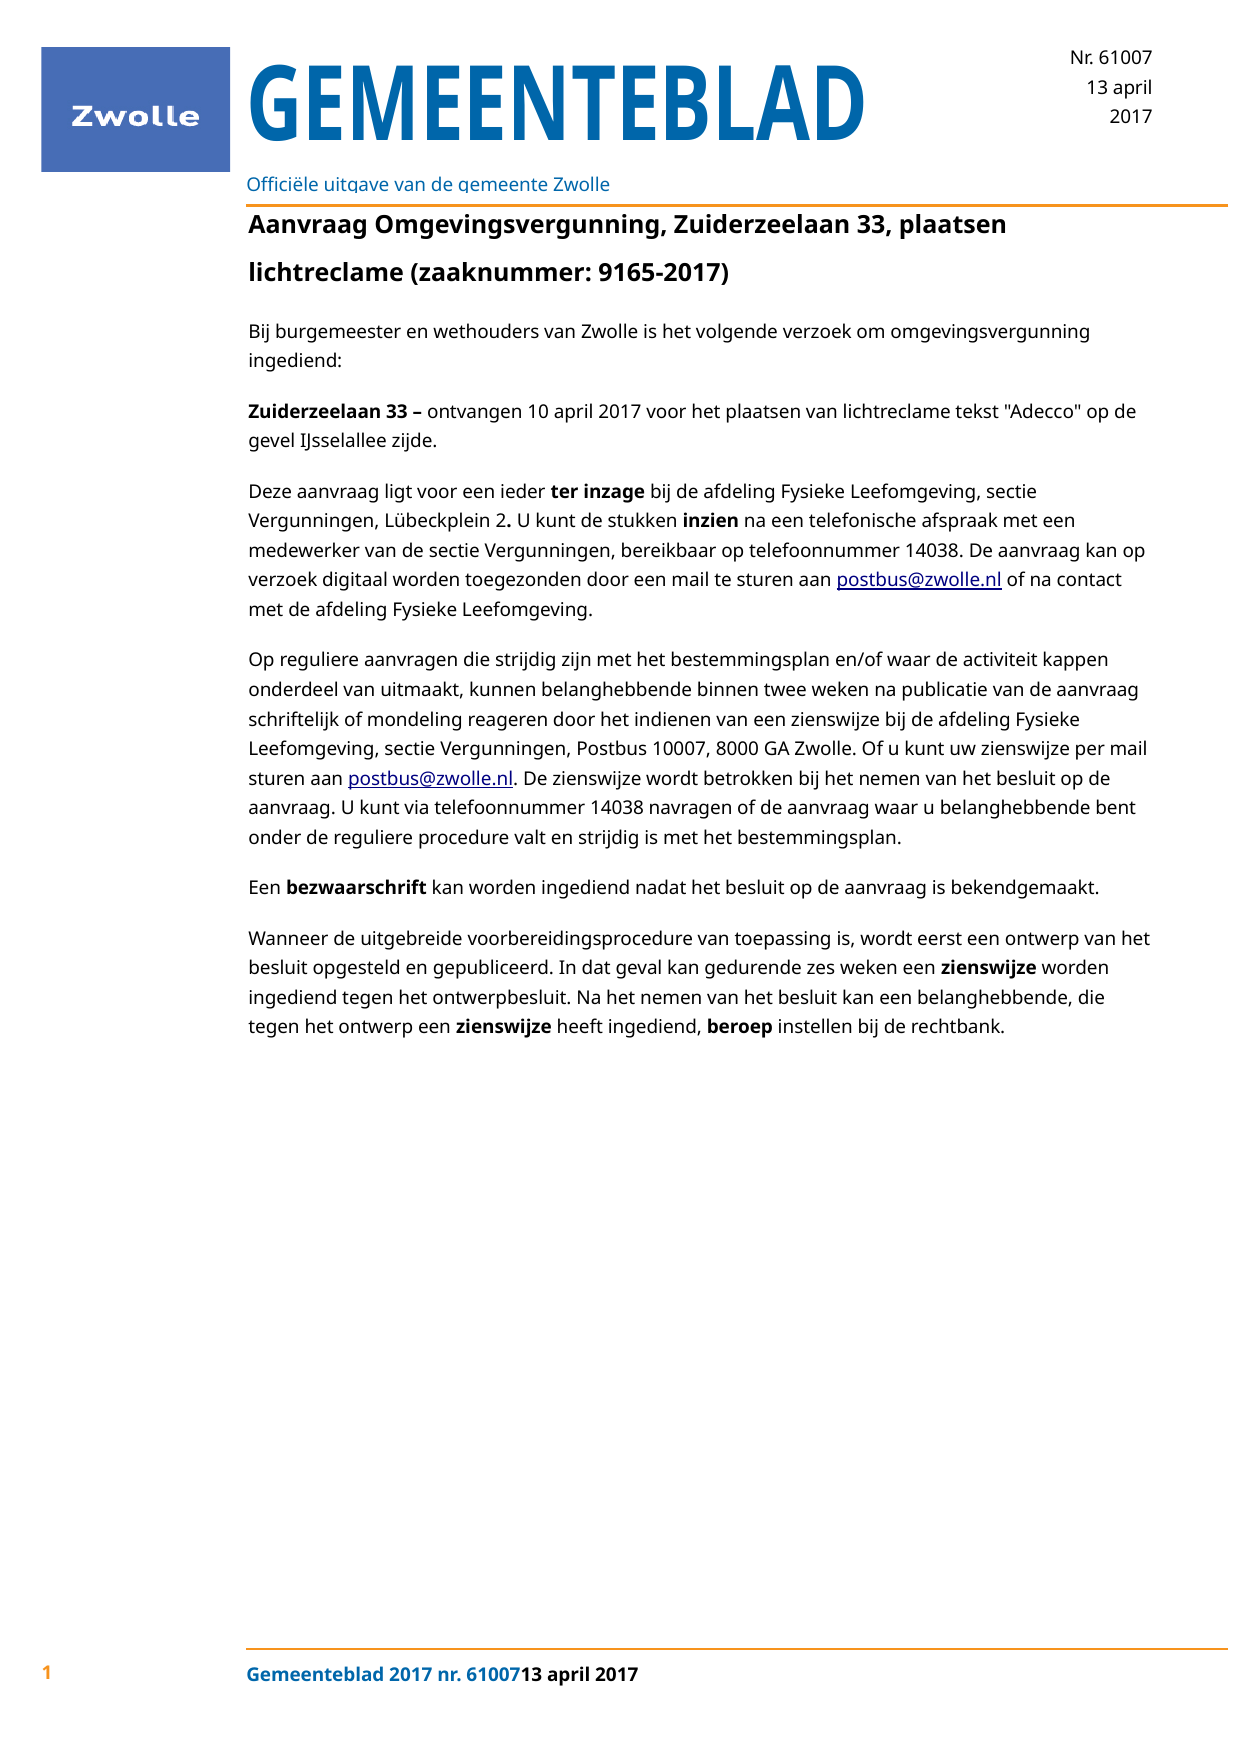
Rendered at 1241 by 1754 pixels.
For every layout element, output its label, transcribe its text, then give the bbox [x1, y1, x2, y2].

text Deze aanvraag ligt voor een ieder ter inzage bij de afdeling Fysieke Leefomgeving, sectie Vergunningen, Lübeckplein 2. U kunt de stukken inzien na een telefonische afspraak met een medewerker van de sectie Vergunningen, bereikbaar op telefoonnummer 14038. De aanvraag kan op verzoek digitaal worden toegezonden door een mail te sturen aan postbus@zwolle.nl of na contact met de afdeling Fysieke Leefomgeving. [248, 478, 1152, 622]
text Aanvraag Omgevingsvergunning, Zuiderzeelaan 33, plaatsen lichtreclame (zaaknummer: 9165-2017) [248, 207, 1152, 288]
text Wanneer de uitgebreide voorbereidingsprocedure van toepassing is, wordt eerst een ontwerp van het besluit opgesteld en gepubliceerd. In dat geval kan gedurende zes weken een zienswijze worden ingediend tegen het ontwerpbesluit. Na het nemen van het besluit kan een belanghebbende, die tegen het ontwerp een zienswijze heeft ingediend, beroep instellen bij de rechtbank. [248, 925, 1152, 1039]
picture [41, 47, 231, 172]
text Een bezwaarschrift kan worden ingediend nadat het besluit op de aanvraag is bekendgemaakt. [248, 874, 1152, 900]
text Zuiderzeelaan 33 – ontvangen 10 april 2017 voor het plaatsen van lichtreclame tekst "Adecco" op de gevel IJsselallee zijde. [248, 398, 1152, 453]
text Bij burgemeester en wethouders van Zwolle is het volgende verzoek om omgevingsvergunning ingediend: [248, 318, 1152, 373]
text Op reguliere aanvragen die strijdig zijn met het bestemmingsplan en/of waar de activiteit kappen onderdeel van uitmaakt, kunnen belanghebbende binnen twee weken na publicatie van de aanvraag schriftelijk of mondeling reageren door het indienen van een zienswijze bij de afdeling Fysieke Leefomgeving, sectie Vergunningen, Postbus 10007, 8000 GA Zwolle. Of u kunt uw zienswijze per mail sturen aan postbus@zwolle.nl. De zienswijze wordt betrokken bij het nemen van het besluit op de aanvraag. U kunt via telefoonnummer 14038 navragen of de aanvraag waar u belanghebbende bent onder de reguliere procedure valt en strijdig is met het bestemmingsplan. [248, 647, 1152, 850]
